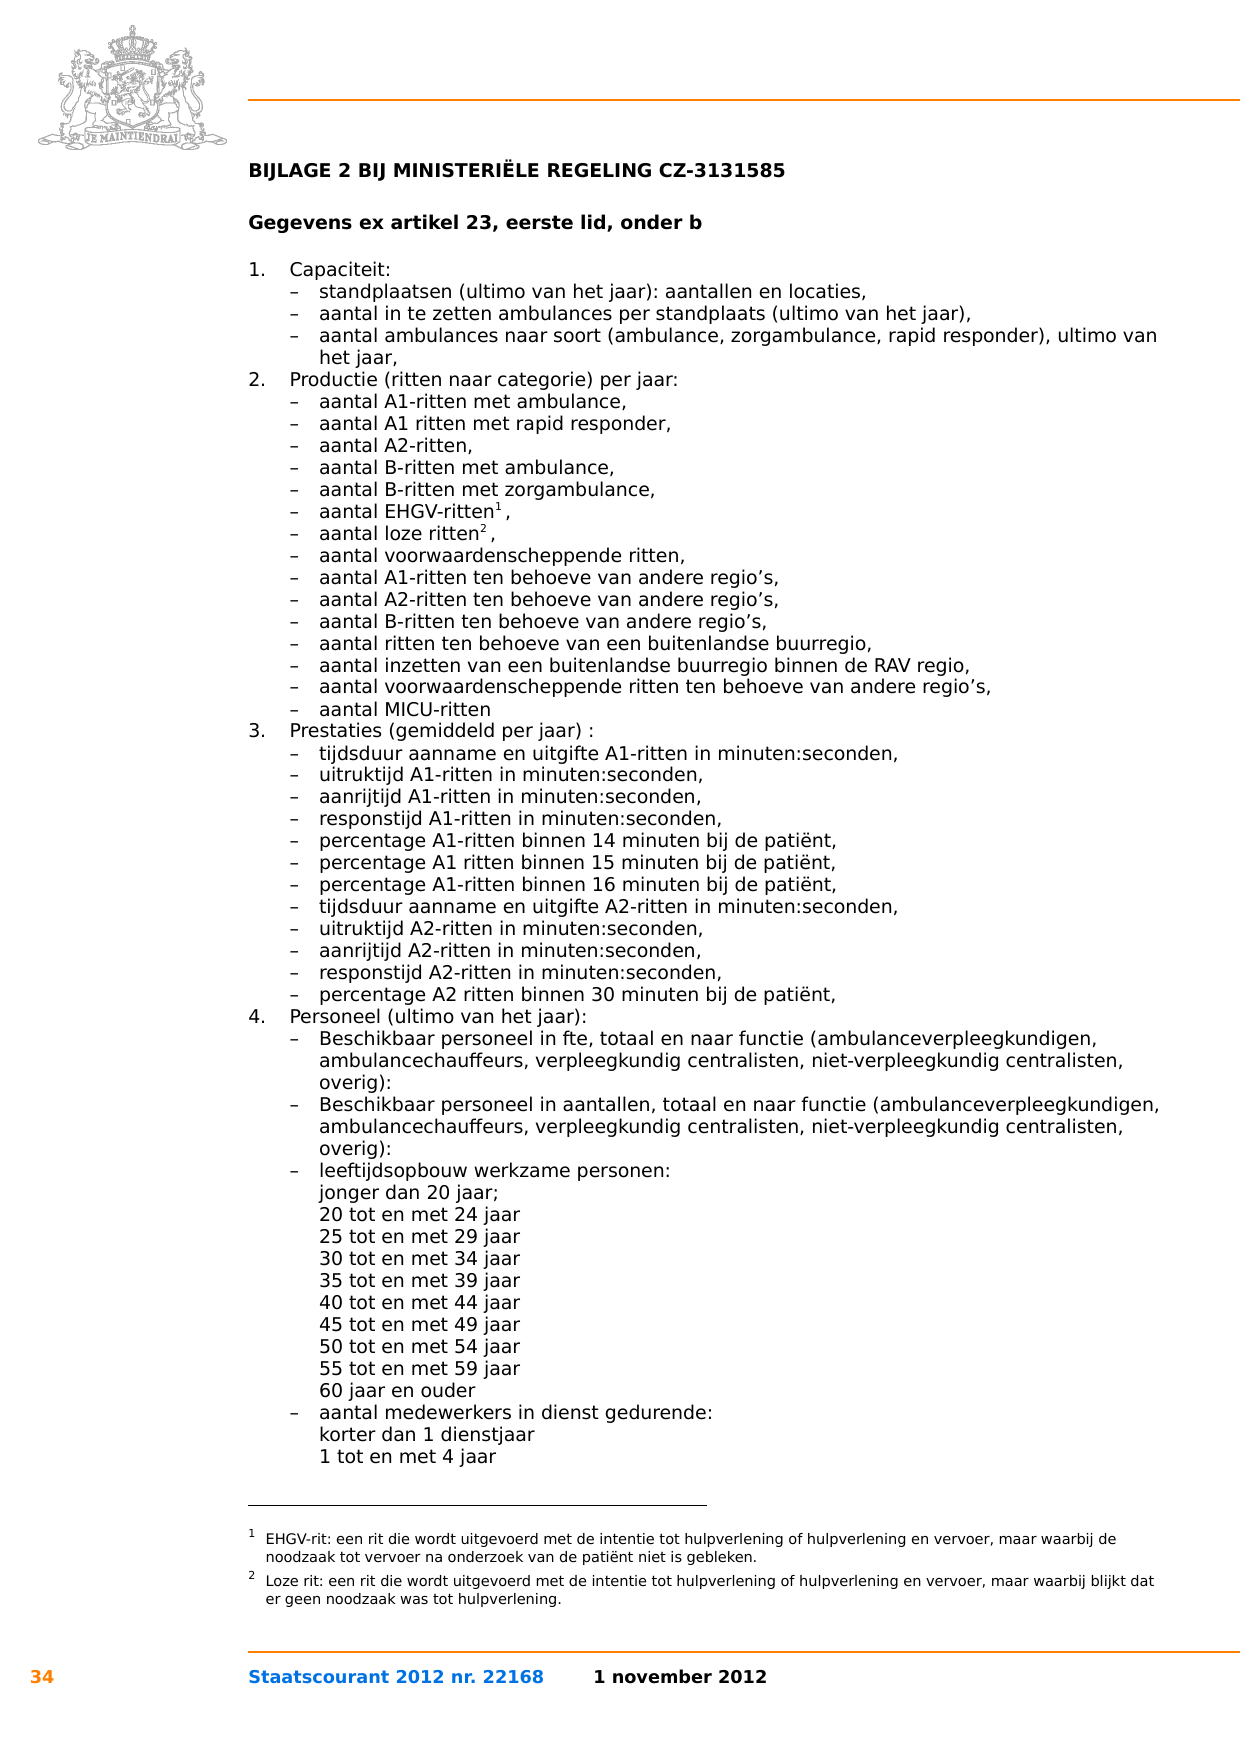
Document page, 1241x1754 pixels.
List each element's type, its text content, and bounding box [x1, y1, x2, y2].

text – leeftijdsopbouw werkzame personen: [289, 1160, 1163, 1182]
picture [38, 25, 227, 150]
text – aantal A1 ritten met rapid responder, [289, 413, 1163, 435]
text – aantal in te zetten ambulances per standplaats (ultimo van het jaar), [289, 303, 1163, 325]
text – percentage A1-ritten binnen 16 minuten bij de patiënt, [289, 874, 1163, 896]
text – aantal inzetten van een buitenlandse buurregio binnen de RAV regio, [289, 654, 1163, 676]
text – standplaatsen (ultimo van het jaar): aantallen en locaties, [289, 281, 1163, 303]
text – Beschikbaar personeel in aantallen, totaal en naar functie (ambulanceverpleegkundigen, ambulancechauffeurs, verpleegkundig centralisten, niet-verpleegkundig centralisten, overig): [289, 1094, 1163, 1160]
text – aantal ritten ten behoeve van een buitenlandse buurregio, [289, 632, 1163, 654]
text – aantal A2-ritten ten behoeve van andere regio’s, [289, 588, 1163, 611]
text – aantal A1-ritten ten behoeve van andere regio’s, [289, 567, 1163, 588]
text – aantal EHGV-ritten, [289, 501, 1163, 523]
text – aantal A2-ritten, [289, 435, 1163, 457]
subtitle Gegevens ex artikel 23, eerste lid, onder b [248, 212, 1163, 234]
text 20 tot en met 24 jaar [319, 1204, 1163, 1226]
text – aantal B-ritten met zorgambulance, [289, 479, 1163, 501]
text – aantal loze ritten, [289, 523, 1163, 544]
text – percentage A1-ritten binnen 14 minuten bij de patiënt, [289, 830, 1163, 852]
text 35 tot en met 39 jaar [319, 1270, 1163, 1292]
text – uitruktijd A2-ritten in minuten:seconden, [289, 918, 1163, 940]
text 45 tot en met 49 jaar [319, 1314, 1163, 1336]
text – percentage A2 ritten binnen 30 minuten bij de patiënt, [289, 984, 1163, 1006]
text 1 tot en met 4 jaar [319, 1446, 1163, 1468]
text – percentage A1 ritten binnen 15 minuten bij de patiënt, [289, 852, 1163, 874]
text – aanrijtijd A2-ritten in minuten:seconden, [289, 940, 1163, 962]
text 30 tot en met 34 jaar [319, 1248, 1163, 1270]
text – responstijd A2-ritten in minuten:seconden, [289, 962, 1163, 984]
text – aantal A1-ritten met ambulance, [289, 391, 1163, 413]
text 60 jaar en ouder [319, 1380, 1163, 1402]
text 1. Capaciteit: [248, 259, 1163, 281]
text EHGV-rit: een rit die wordt uitgevoerd met de intentie tot hulpverlening of hulpverlening en vervoer, maar waarbij de noodzaak tot vervoer na onderzoek van de patiënt niet is gebleken. [248, 1527, 1163, 1566]
text – aantal MICU-ritten [289, 698, 1163, 720]
subtitle BIJLAGE 2 BIJ MINISTERIËLE REGELING CZ-3131585 [248, 160, 1163, 182]
text Loze rit: een rit die wordt uitgevoerd met de intentie tot hulpverlening of hulpverlening en vervoer, maar waarbij blijkt dat er geen noodzaak was tot hulpverlening. [248, 1569, 1163, 1608]
text 40 tot en met 44 jaar [319, 1292, 1163, 1314]
text jonger dan 20 jaar; [319, 1182, 1163, 1204]
text – responstijd A1-ritten in minuten:seconden, [289, 808, 1163, 830]
text – aantal medewerkers in dienst gedurende: [289, 1402, 1163, 1424]
text – aantal B-ritten met ambulance, [289, 457, 1163, 479]
text – aantal B-ritten ten behoeve van andere regio’s, [289, 611, 1163, 632]
text 3. Prestaties (gemiddeld per jaar) : [248, 720, 1163, 742]
text – Beschikbaar personeel in fte, totaal en naar functie (ambulanceverpleegkundigen, ambulancechauffeurs, verpleegkundig centralisten, niet-verpleegkundig centralisten, overig): [289, 1028, 1163, 1094]
text 50 tot en met 54 jaar [319, 1336, 1163, 1358]
text – uitruktijd A1-ritten in minuten:seconden, [289, 764, 1163, 786]
text korter dan 1 dienstjaar [319, 1424, 1163, 1446]
text – aantal ambulances naar soort (ambulance, zorgambulance, rapid responder), ultimo van het jaar, [289, 325, 1163, 369]
text – tijdsduur aanname en uitgifte A2-ritten in minuten:seconden, [289, 896, 1163, 918]
text 55 tot en met 59 jaar [319, 1358, 1163, 1380]
text 25 tot en met 29 jaar [319, 1226, 1163, 1248]
text – tijdsduur aanname en uitgifte A1-ritten in minuten:seconden, [289, 742, 1163, 764]
text – aantal voorwaardenscheppende ritten ten behoeve van andere regio’s, [289, 676, 1163, 698]
text – aanrijtijd A1-ritten in minuten:seconden, [289, 786, 1163, 808]
text – aantal voorwaardenscheppende ritten, [289, 544, 1163, 567]
text 4. Personeel (ultimo van het jaar): [248, 1006, 1163, 1028]
text 2. Productie (ritten naar categorie) per jaar: [248, 369, 1163, 391]
